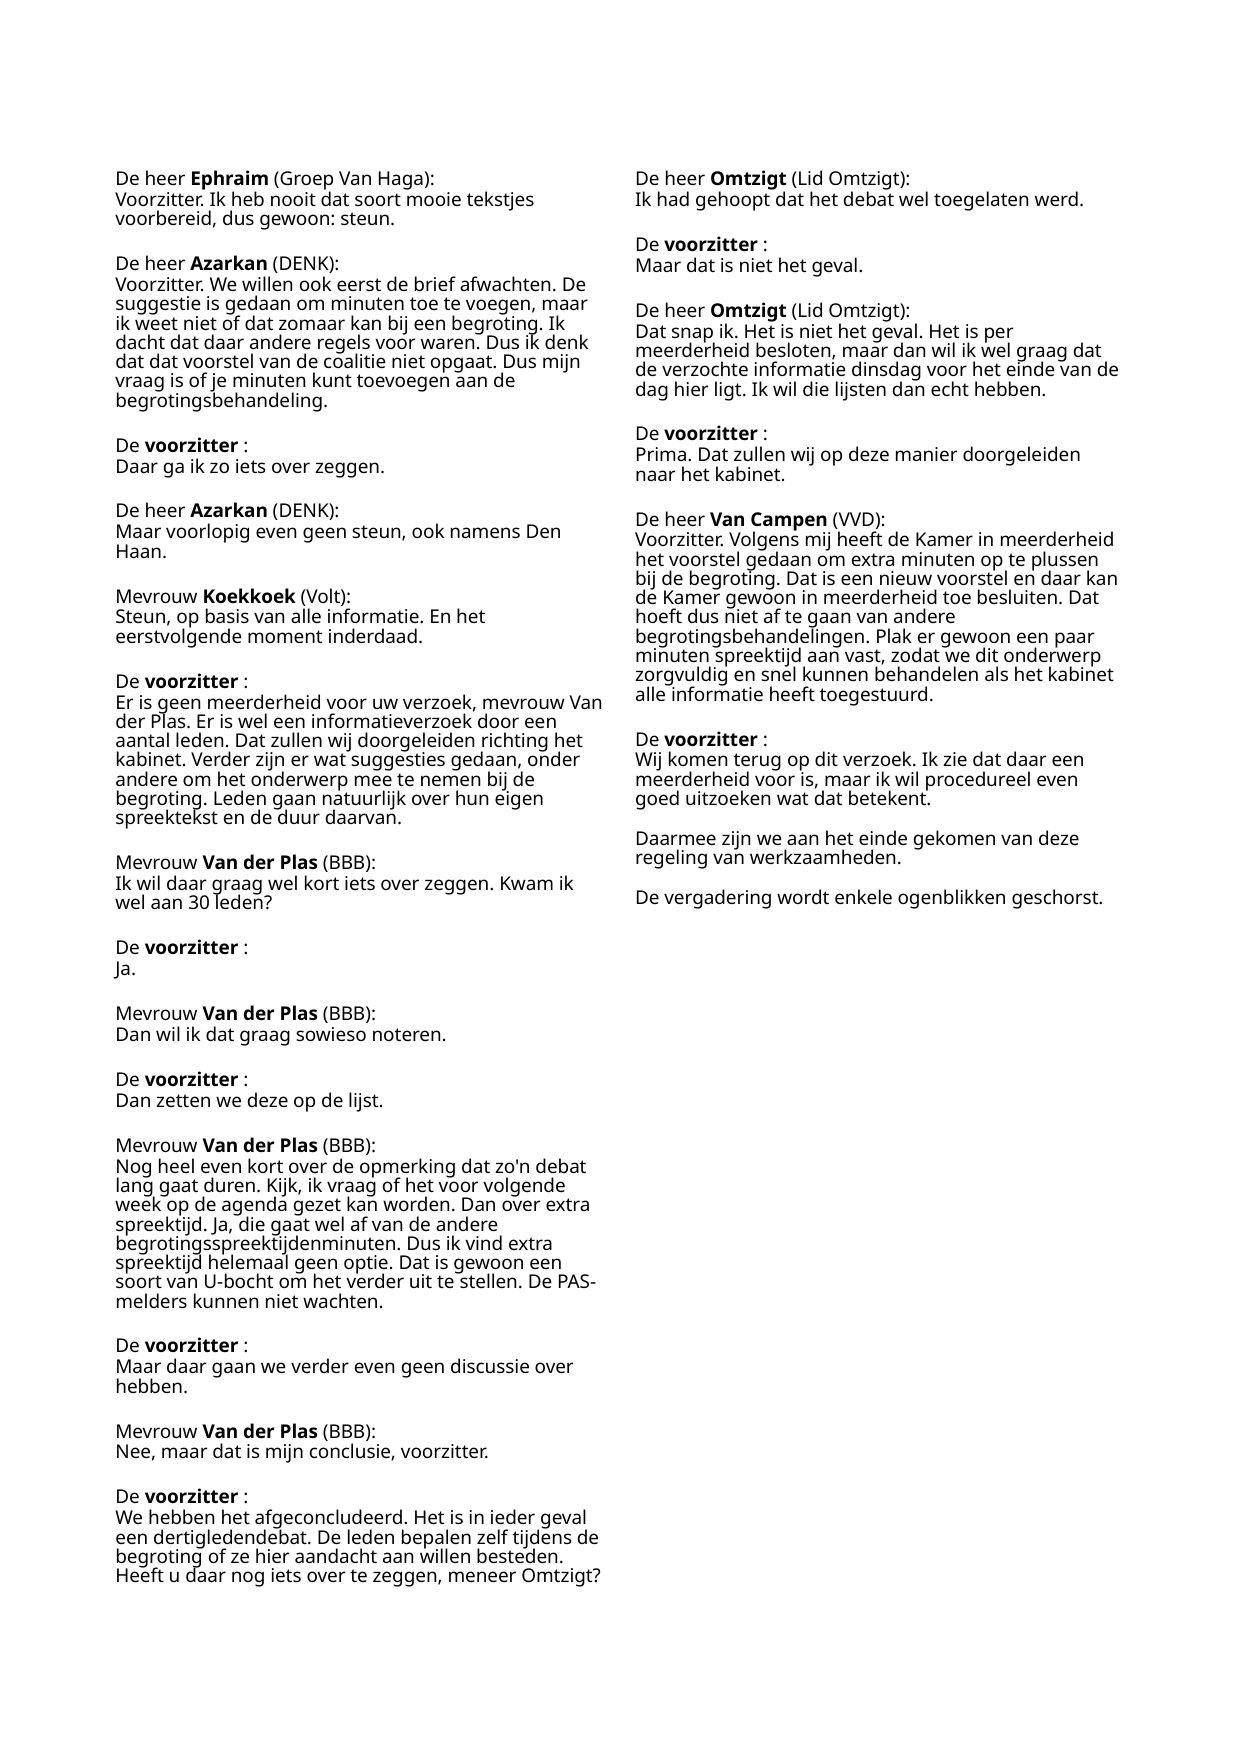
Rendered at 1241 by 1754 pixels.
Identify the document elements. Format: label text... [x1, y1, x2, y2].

text De voorzitter : [635, 726, 1125, 751]
text Maar dat is niet het geval. [635, 257, 1125, 276]
text Er is geen meerderheid voor uw verzoek, mevrouw Van der Plas. Er is wel een informatieverzoek door een aantal leden. Dat zullen wij doorgeleiden richting het kabinet. Verder zijn er wat suggesties gedaan, onder andere om het onderwerp mee te nemen bij de begroting. Leden gaan natuurlijk over hun eigen spreektekst en de duur daarvan. [115, 694, 605, 828]
text Nog heel even kort over de opmerking dat zo'n debat lang gaat duren. Kijk, ik vraag of het voor volgende week op de agenda gezet kan worden. Dan over extra spreektijd. Ja, die gaat wel af van de andere begrotingsspreektijdenminuten. Dus ik vind extra spreektijd helemaal geen optie. Dat is gewoon een soort van U-bocht om het verder uit te stellen. De PAS-melders kunnen niet wachten. [115, 1158, 605, 1312]
text Maar voorlopig even geen steun, ook namens Den Haan. [115, 523, 605, 562]
text Voorzitter. We willen ook eerst de brief afwachten. De suggestie is gedaan om minuten toe te voegen, maar ik weet niet of dat zomaar kan bij een begroting. Ik dacht dat daar andere regels voor waren. Dus ik denk dat dat voorstel van de coalitie niet opgaat. Dus mijn vraag is of je minuten kunt toevoegen aan de begrotingsbehandeling. [115, 276, 605, 411]
text Voorzitter. Volgens mij heeft de Kamer in meerderheid het voorstel gedaan om extra minuten op te plussen bij de begroting. Dat is een nieuw voorstel en daar kan de Kamer gewoon in meerderheid toe besluiten. Dat hoeft dus niet af te gaan van andere begrotingsbehandelingen. Plak er gewoon een paar minuten spreektijd aan vast, zodat we dit onderwerp zorgvuldig en snel kunnen behandelen als het kabinet alle informatie heeft toegestuurd. [635, 531, 1125, 705]
text Voorzitter. Ik heb nooit dat soort mooie tekstjes voorbereid, dus gewoon: steun. [115, 191, 605, 229]
text Mevrouw Van der Plas (BBB): [115, 1000, 605, 1026]
text We hebben het afgeconcludeerd. Het is in ieder geval een dertigledendebat. De leden bepalen zelf tijdens de begroting of ze hier aandacht aan willen besteden. Heeft u daar nog iets over te zeggen, meneer Omtzigt? [115, 1509, 605, 1586]
text Nee, maar dat is mijn conclusie, voorzitter. [115, 1443, 605, 1463]
text Wij komen terug op dit verzoek. Ik zie dat daar een meerderheid voor is, maar ik wil procedureel even goed uitzoeken wat dat betekent. [635, 751, 1125, 809]
text Steun, op basis van alle informatie. En het eerstvolgende moment inderdaad. [115, 608, 605, 647]
text De heer Omtzigt (Lid Omtzigt): [635, 165, 1125, 191]
text De heer Azarkan (DENK): [115, 250, 605, 276]
text De heer Van Campen (VVD): [635, 506, 1125, 531]
text Ik had gehoopt dat het debat wel toegelaten werd. [635, 191, 1125, 210]
text De voorzitter : [115, 432, 605, 458]
text De voorzitter : [115, 1484, 605, 1509]
text Daar ga ik zo iets over zeggen. [115, 458, 605, 477]
text Dan wil ik dat graag sowieso noteren. [115, 1026, 605, 1045]
text De heer Omtzigt (Lid Omtzigt): [635, 297, 1125, 323]
text Mevrouw Koekkoek (Volt): [115, 583, 605, 608]
text Ik wil daar graag wel kort iets over zeggen. Kwam ik wel aan 30 leden? [115, 875, 605, 914]
text De voorzitter : [635, 231, 1125, 257]
text De vergadering wordt enkele ogenblikken geschorst. [635, 889, 1125, 909]
text Ja. [115, 960, 605, 979]
text Mevrouw Van der Plas (BBB): [115, 1418, 605, 1443]
text Maar daar gaan we verder even geen discussie over hebben. [115, 1358, 605, 1397]
text Mevrouw Van der Plas (BBB): [115, 1132, 605, 1158]
text Mevrouw Van der Plas (BBB): [115, 849, 605, 875]
text De voorzitter : [115, 1333, 605, 1358]
text De voorzitter : [115, 1066, 605, 1092]
text Dan zetten we deze op de lijst. [115, 1092, 605, 1111]
text De heer Ephraim (Groep Van Haga): [115, 165, 605, 191]
text De voorzitter : [115, 934, 605, 960]
text De heer Azarkan (DENK): [115, 498, 605, 523]
text De voorzitter : [635, 421, 1125, 446]
text De voorzitter : [115, 668, 605, 694]
text Daarmee zijn we aan het einde gekomen van deze regeling van werkzaamheden. [635, 830, 1125, 868]
text Dat snap ik. Het is niet het geval. Het is per meerderheid besloten, maar dan wil ik wel graag dat de verzochte informatie dinsdag voor het einde van de dag hier ligt. Ik wil die lijsten dan echt hebben. [635, 323, 1125, 400]
text Prima. Dat zullen wij op deze manier doorgeleiden naar het kabinet. [635, 446, 1125, 485]
